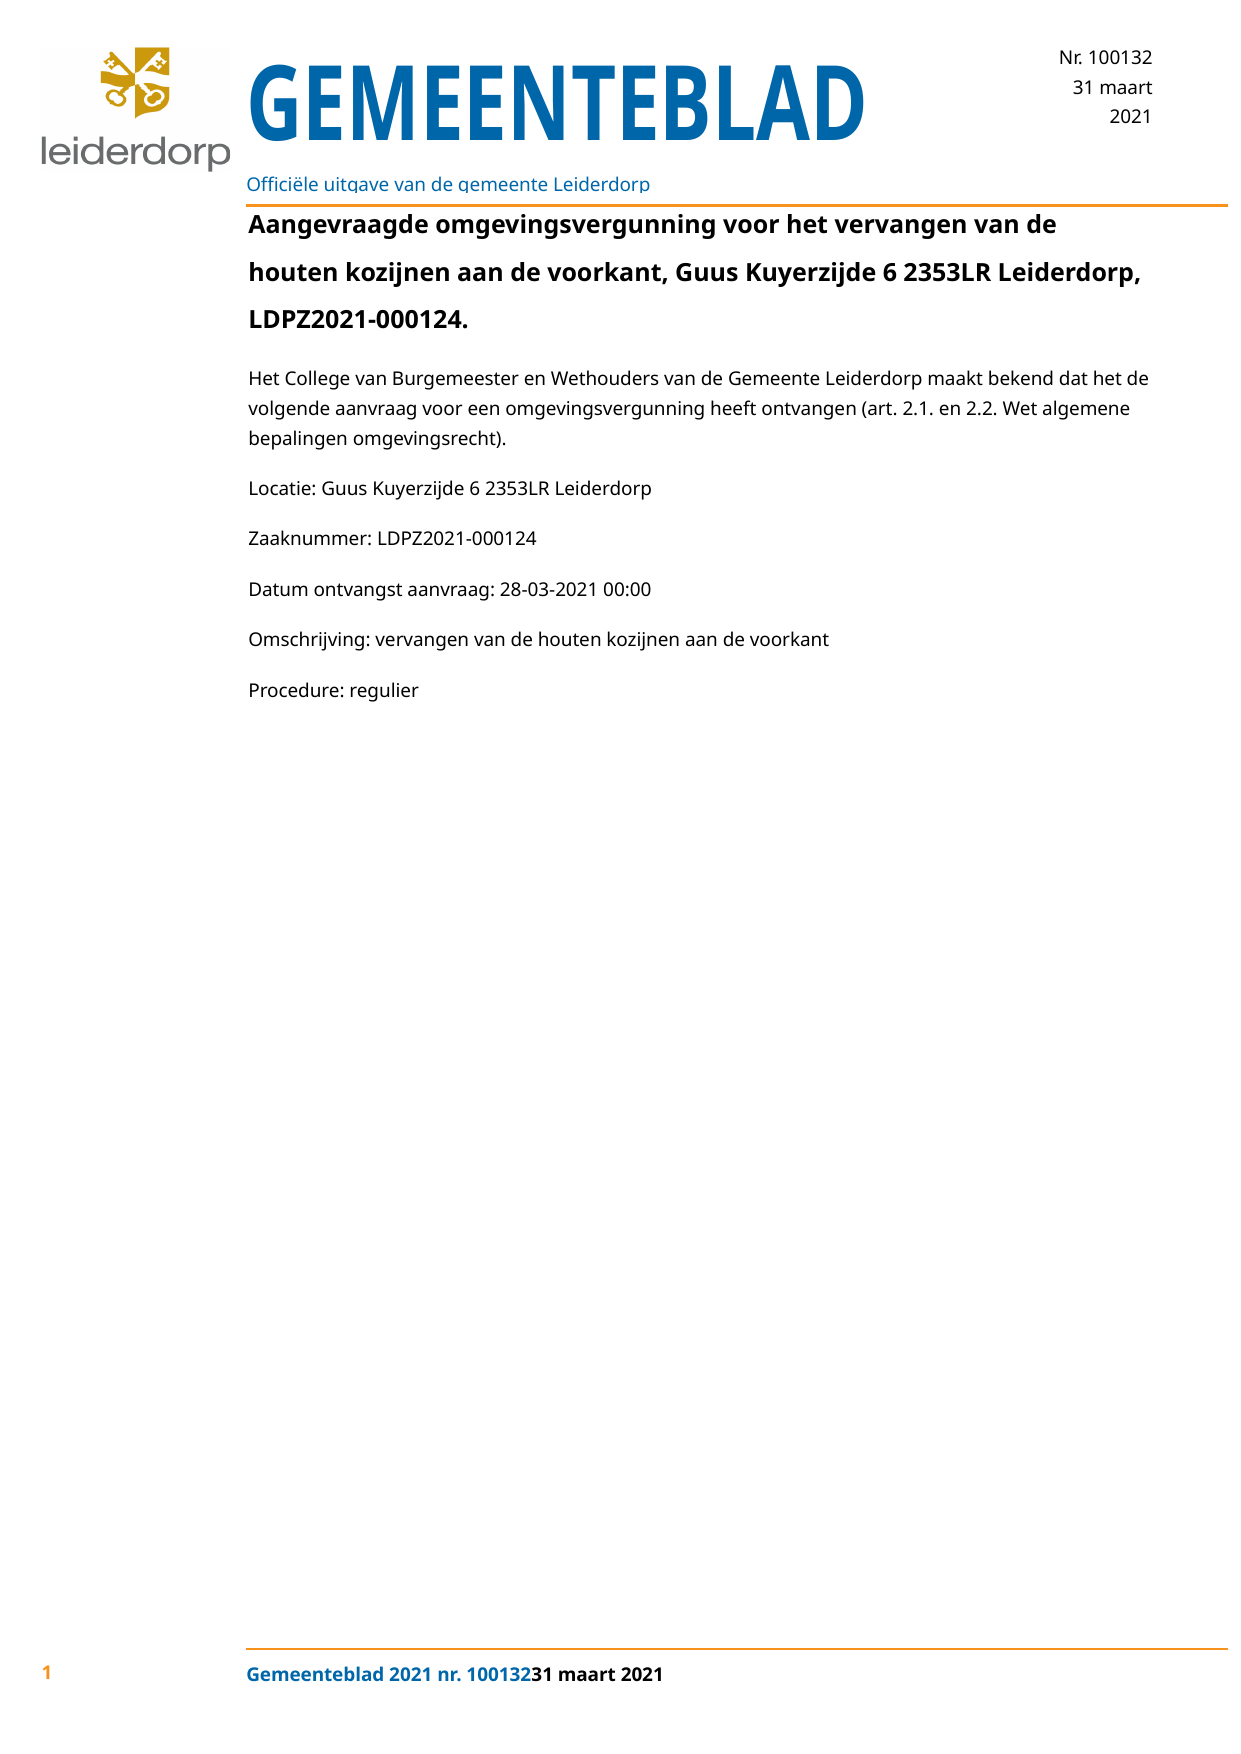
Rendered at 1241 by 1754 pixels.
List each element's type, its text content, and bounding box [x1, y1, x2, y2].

text Zaaknummer: LDPZ2021-000124 [248, 526, 1152, 551]
text Procedure: regulier [248, 677, 1152, 702]
text Het College van Burgemeester en Wethouders van de Gemeente Leiderdorp maakt bekend dat het de volgende aanvraag voor een omgevingsvergunning heeft ontvangen (art. 2.1. en 2.2. Wet algemene bepalingen omgevingsrecht). [248, 366, 1152, 450]
text Locatie: Guus Kuyerzijde 6 2353LR Leiderdorp [248, 475, 1152, 501]
text Omschrijving: vervangen van de houten kozijnen aan de voorkant [248, 626, 1152, 652]
text Aangevraagde omgevingsvergunning voor het vervangen van de houten kozijnen aan de voorkant, Guus Kuyerzijde 6 2353LR Leiderdorp, LDPZ2021-000124. [248, 207, 1152, 336]
text Datum ontvangst aanvraag: 28-03-2021 00:00 [248, 576, 1152, 602]
picture [41, 47, 231, 172]
